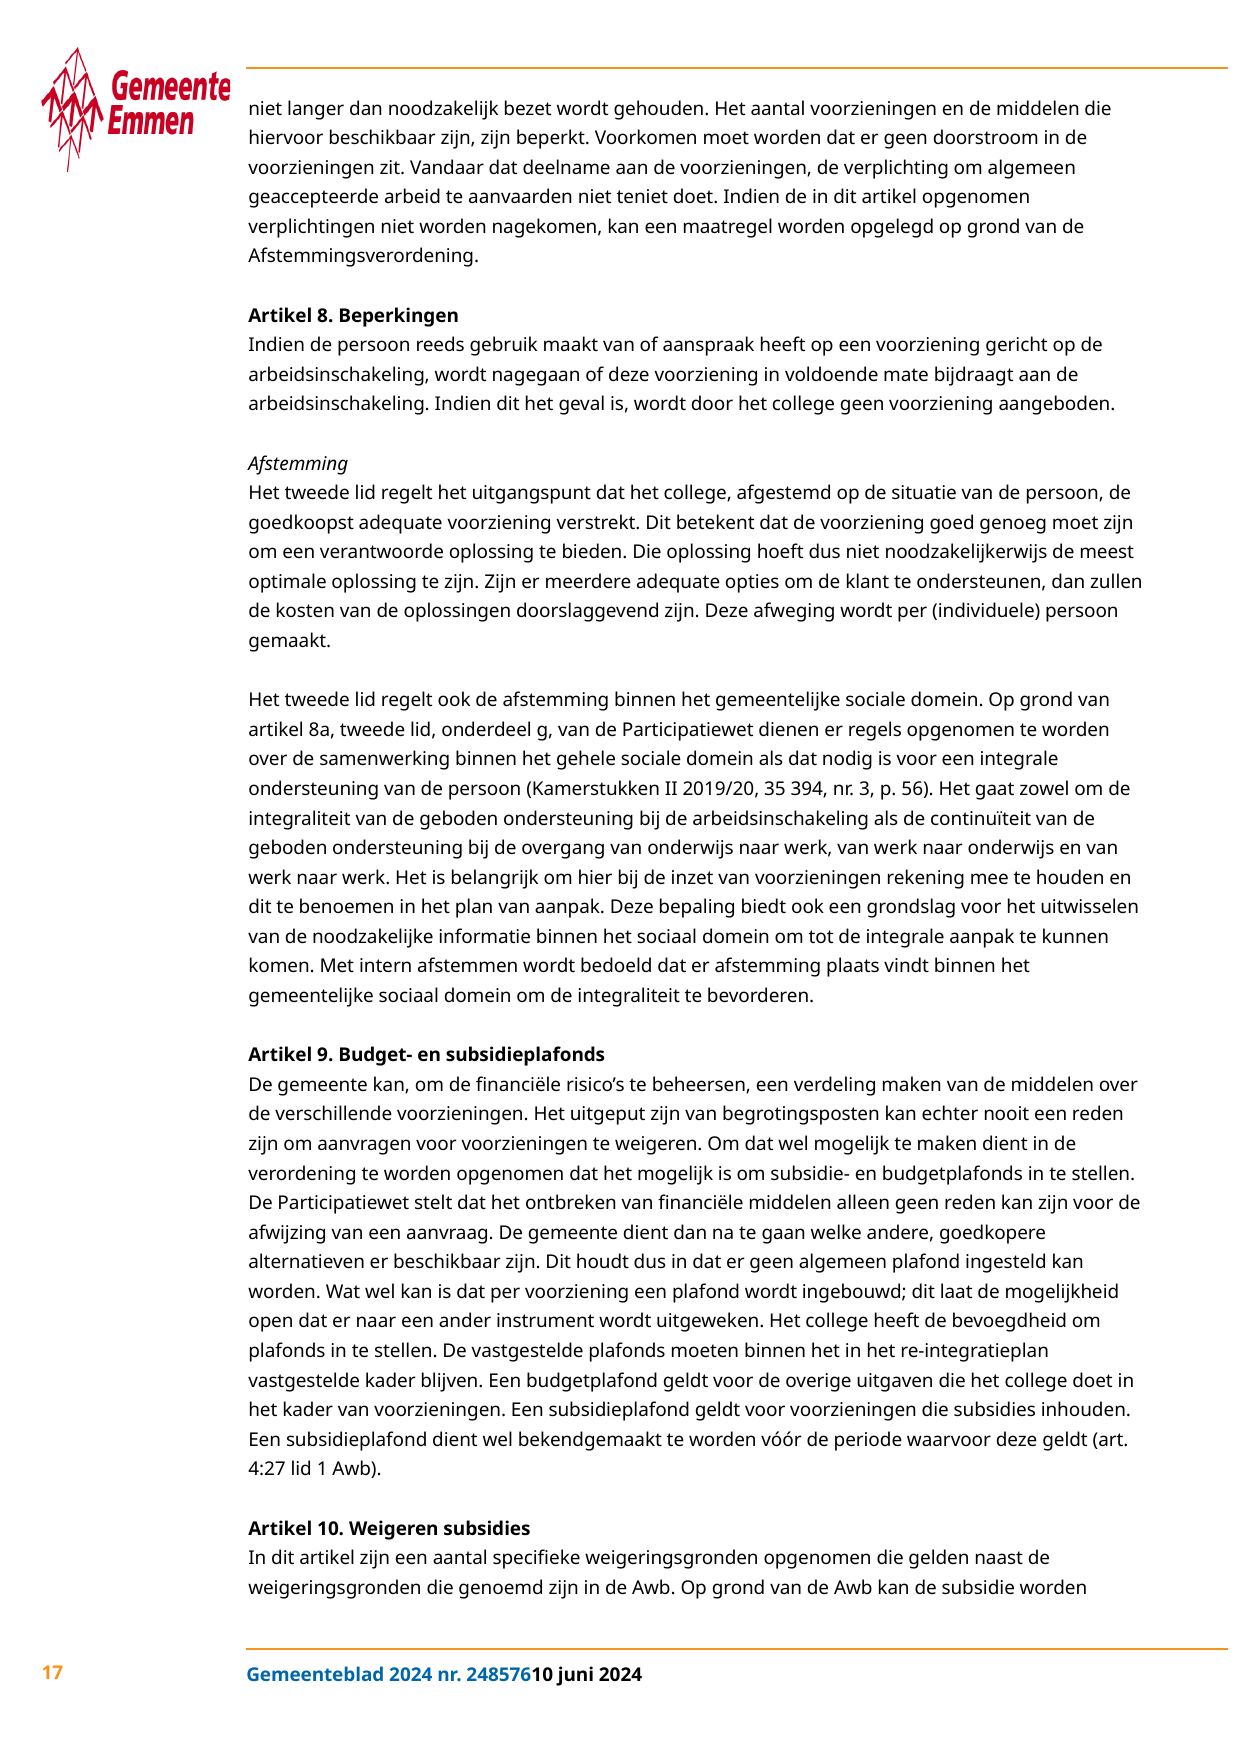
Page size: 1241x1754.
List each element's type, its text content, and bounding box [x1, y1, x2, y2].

text Artikel 8. Beperkingen [248, 302, 1152, 328]
text Artikel 9. Budget- en subsidieplafonds [248, 1041, 1152, 1067]
text Het tweede lid regelt het uitgangspunt dat het college, afgestemd op de situatie van de persoon, de goedkoopst adequate voorziening verstrekt. Dit betekent dat de voorziening goed genoeg moet zijn om een verantwoorde oplossing te bieden. Die oplossing hoeft dus niet noodzakelijkerwijs de meest optimale oplossing te zijn. Zijn er meerdere adequate opties om de klant te ondersteunen, dan zullen de kosten van de oplossingen doorslaggevend zijn. Deze afweging wordt per (individuele) persoon gemaakt. [248, 479, 1152, 653]
text Het tweede lid regelt ook de afstemming binnen het gemeentelijke sociale domein. Op grond van artikel 8a, tweede lid, onderdeel g, van de Participatiewet dienen er regels opgenomen te worden over de samenwerking binnen het gehele sociale domein als dat nodig is voor een integrale ondersteuning van de persoon (Kamerstukken II 2019/20, 35 394, nr. 3, p. 56). Het gaat zowel om de integraliteit van de geboden ondersteuning bij de arbeidsinschakeling als de continuïteit van de geboden ondersteuning bij de overgang van onderwijs naar werk, van werk naar onderwijs en van werk naar werk. Het is belangrijk om hier bij de inzet van voorzieningen rekening mee te houden en dit te benoemen in het plan van aanpak. Deze bepaling biedt ook een grondslag voor het uitwisselen van de noodzakelijke informatie binnen het sociaal domein om tot de integrale aanpak te kunnen komen. Met intern afstemmen wordt bedoeld dat er afstemming plaats vindt binnen het gemeentelijke sociaal domein om de integraliteit te bevorderen. [248, 686, 1152, 1008]
text In dit artikel zijn een aantal specifieke weigeringsgronden opgenomen die gelden naast de weigeringsgronden die genoemd zijn in de Awb. Op grond van de Awb kan de subsidie worden [248, 1544, 1152, 1600]
text De gemeente kan, om de financiële risico’s te beheersen, een verdeling maken van de middelen over de verschillende voorzieningen. Het uitgeput zijn van begrotingsposten kan echter nooit een reden zijn om aanvragen voor voorzieningen te weigeren. Om dat wel mogelijk te maken dient in de verordening te worden opgenomen dat het mogelijk is om subsidie- en budgetplafonds in te stellen. De Participatiewet stelt dat het ontbreken van financiële middelen alleen geen reden kan zijn voor de afwijzing van een aanvraag. De gemeente dient dan na te gaan welke andere, goedkopere alternatieven er beschikbaar zijn. Dit houdt dus in dat er geen algemeen plafond ingesteld kan worden. Wat wel kan is dat per voorziening een plafond wordt ingebouwd; dit laat de mogelijkheid open dat er naar een ander instrument wordt uitgeweken. Het college heeft de bevoegdheid om plafonds in te stellen. De vastgestelde plafonds moeten binnen het in het re-integratieplan vastgestelde kader blijven. Een budgetplafond geldt voor de overige uitgaven die het college doet in het kader van voorzieningen. Een subsidieplafond geldt voor voorzieningen die subsidies inhouden. Een subsidieplafond dient wel bekendgemaakt te worden vóór de periode waarvoor deze geldt (art. 4:27 lid 1 Awb). [248, 1071, 1152, 1481]
text niet langer dan noodzakelijk bezet wordt gehouden. Het aantal voorzieningen en de middelen die hiervoor beschikbaar zijn, zijn beperkt. Voorkomen moet worden dat er geen doorstroom in de voorzieningen zit. Vandaar dat deelname aan de voorzieningen, de verplichting om algemeen geaccepteerde arbeid te aanvaarden niet teniet doet. Indien de in dit artikel opgenomen verplichtingen niet worden nagekomen, kan een maatregel worden opgelegd op grond van de Afstemmingsverordening. [248, 95, 1152, 268]
text Afstemming [248, 450, 1152, 476]
text Artikel 10. Weigeren subsidies [248, 1515, 1152, 1541]
text Indien de persoon reeds gebruik maakt van of aanspraak heeft op een voorziening gericht op de arbeidsinschakeling, wordt nagegaan of deze voorziening in voldoende mate bijdraagt aan de arbeidsinschakeling. Indien dit het geval is, wordt door het college geen voorziening aangeboden. [248, 331, 1152, 416]
picture [41, 47, 231, 172]
